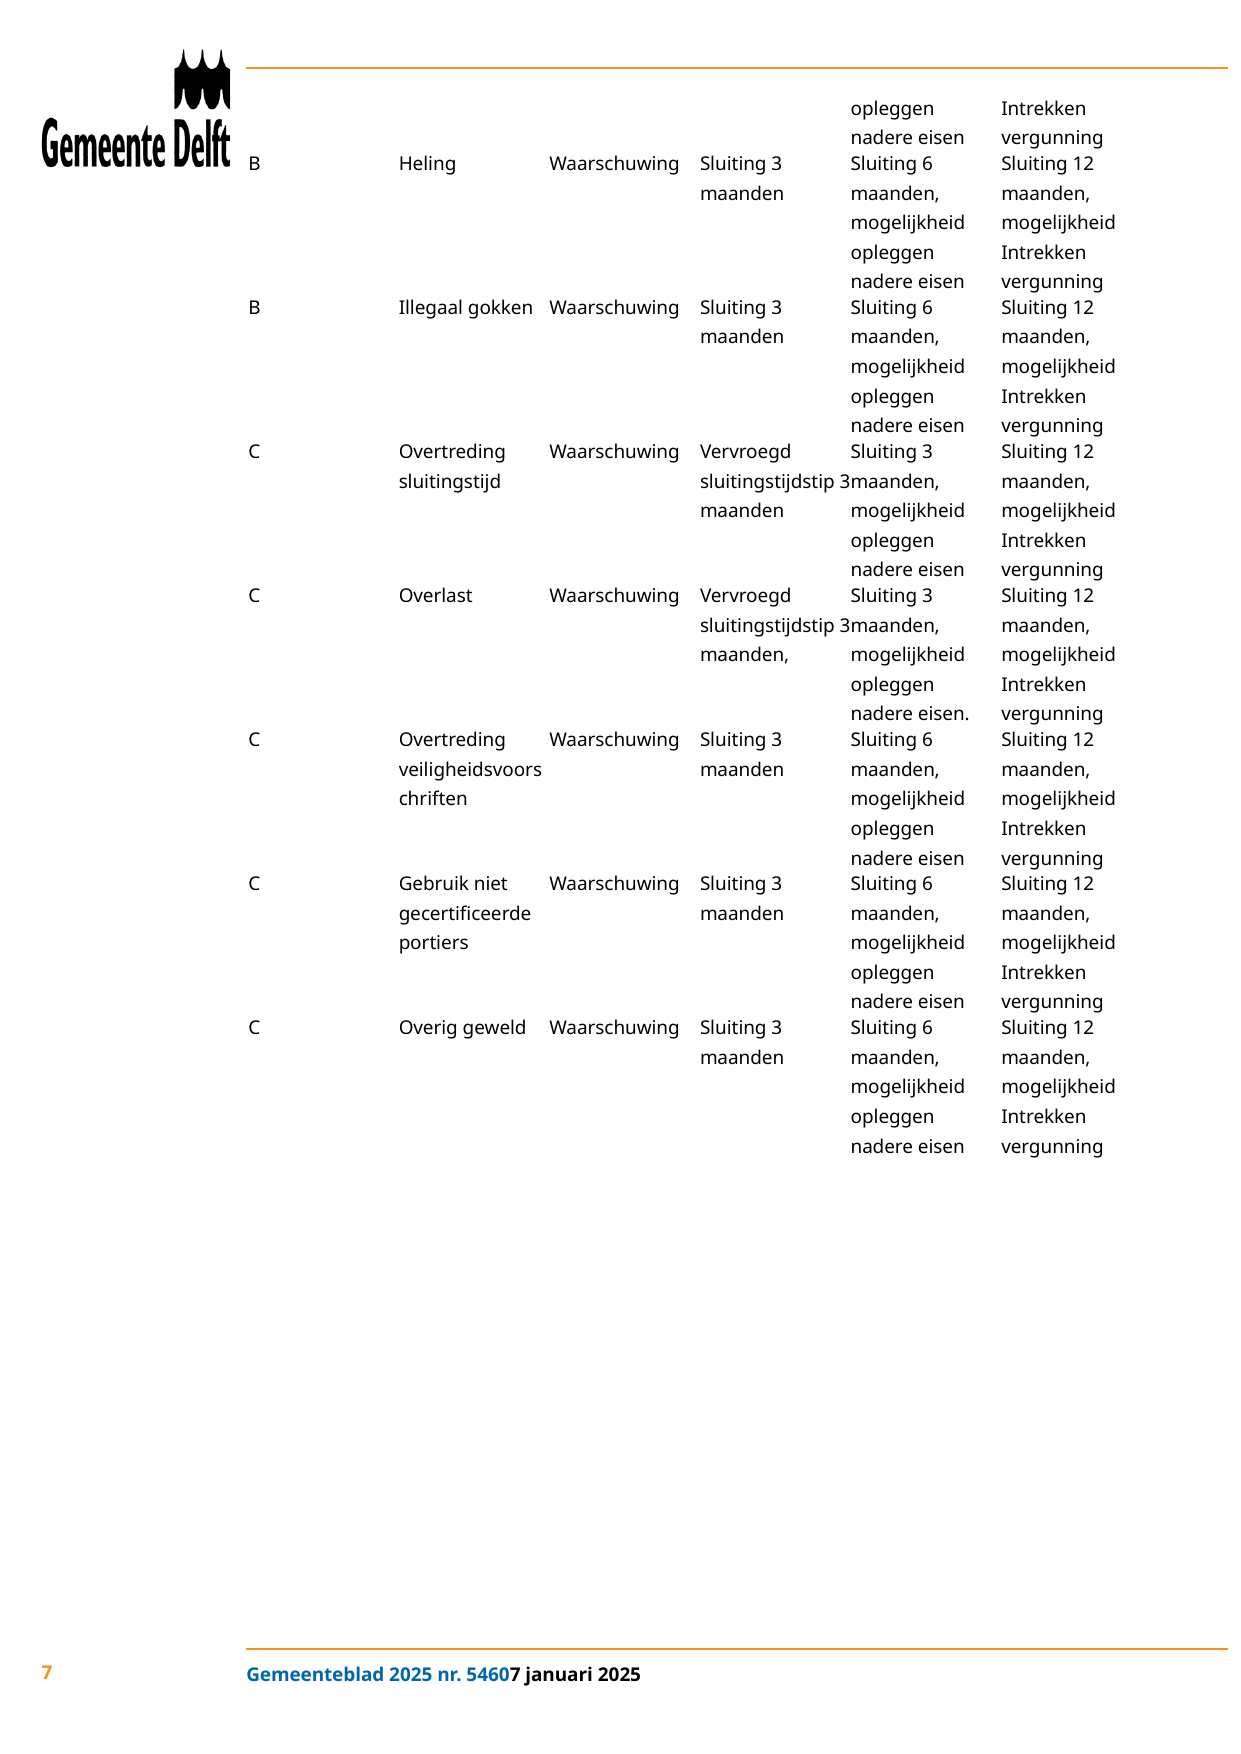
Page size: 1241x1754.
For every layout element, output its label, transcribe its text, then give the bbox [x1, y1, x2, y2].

table_cell [700, 95, 850, 150]
table_cell Sluiting 12 maanden, mogelijkheid Intrekken vergunning [1001, 726, 1152, 870]
table_cell B [248, 294, 398, 438]
table_cell Waarschuwing [549, 582, 700, 726]
table_cell C [248, 1015, 398, 1158]
table_cell Waarschuwing [549, 150, 700, 294]
table_cell Sluiting 3 maanden, mogelijkheid opleggen nadere eisen [850, 438, 1001, 582]
table_cell [549, 95, 700, 150]
table_cell Overig geweld [399, 1015, 549, 1158]
table_cell Sluiting 12 maanden, mogelijkheid Intrekken vergunning [1001, 150, 1152, 294]
table_cell Sluiting 6 maanden, mogelijkheid opleggen nadere eisen [850, 726, 1001, 870]
table_cell Sluiting 12 maanden, mogelijkheid Intrekken vergunning [1001, 582, 1152, 726]
table_cell Sluiting 3 maanden [700, 1015, 850, 1158]
table_cell Sluiting 6 maanden, mogelijkheid opleggen nadere eisen [850, 150, 1001, 294]
table_cell Sluiting 6 maanden, mogelijkheid opleggen nadere eisen [850, 294, 1001, 438]
table_cell Gebruik niet gecertificeerde portiers [399, 870, 549, 1014]
table_cell Waarschuwing [549, 726, 700, 870]
table_cell Overlast [399, 582, 549, 726]
table_cell Illegaal gokken [399, 294, 549, 438]
table_cell Sluiting 12 maanden, mogelijkheid Intrekken vergunning [1001, 1015, 1152, 1158]
table_cell C [248, 726, 398, 870]
table_cell opleggen nadere eisen [850, 95, 1001, 150]
table_cell Sluiting 6 maanden, mogelijkheid opleggen nadere eisen [850, 1015, 1001, 1158]
table_cell Sluiting 3 maanden [700, 870, 850, 1014]
table_cell Sluiting 3 maanden [700, 726, 850, 870]
table_cell [399, 95, 549, 150]
table_cell B [248, 150, 398, 294]
table_cell Overtreding veiligheidsvoorschriften [399, 726, 549, 870]
table_cell C [248, 582, 398, 726]
table_cell Waarschuwing [549, 870, 700, 1014]
table_cell Sluiting 3 maanden, mogelijkheid opleggen nadere eisen. [850, 582, 1001, 726]
table_cell Intrekken vergunning [1001, 95, 1152, 150]
table_cell Sluiting 12 maanden, mogelijkheid Intrekken vergunning [1001, 870, 1152, 1014]
table_cell Heling [399, 150, 549, 294]
table_cell Sluiting 6 maanden, mogelijkheid opleggen nadere eisen [850, 870, 1001, 1014]
table_cell [248, 95, 398, 150]
table_cell Vervroegd sluitingstijdstip 3 maanden, [700, 582, 850, 726]
picture [41, 47, 231, 172]
table_cell Waarschuwing [549, 438, 700, 582]
table_cell C [248, 870, 398, 1014]
table_cell Sluiting 12 maanden, mogelijkheid Intrekken vergunning [1001, 294, 1152, 438]
table_cell Vervroegd sluitingstijdstip 3 maanden [700, 438, 850, 582]
table_cell Sluiting 3 maanden [700, 150, 850, 294]
table_cell Sluiting 12 maanden, mogelijkheid Intrekken vergunning [1001, 438, 1152, 582]
table_cell C [248, 438, 398, 582]
table_cell Waarschuwing [549, 294, 700, 438]
table_cell Waarschuwing [549, 1015, 700, 1158]
table_cell Sluiting 3 maanden [700, 294, 850, 438]
table_cell Overtreding sluitingstijd [399, 438, 549, 582]
